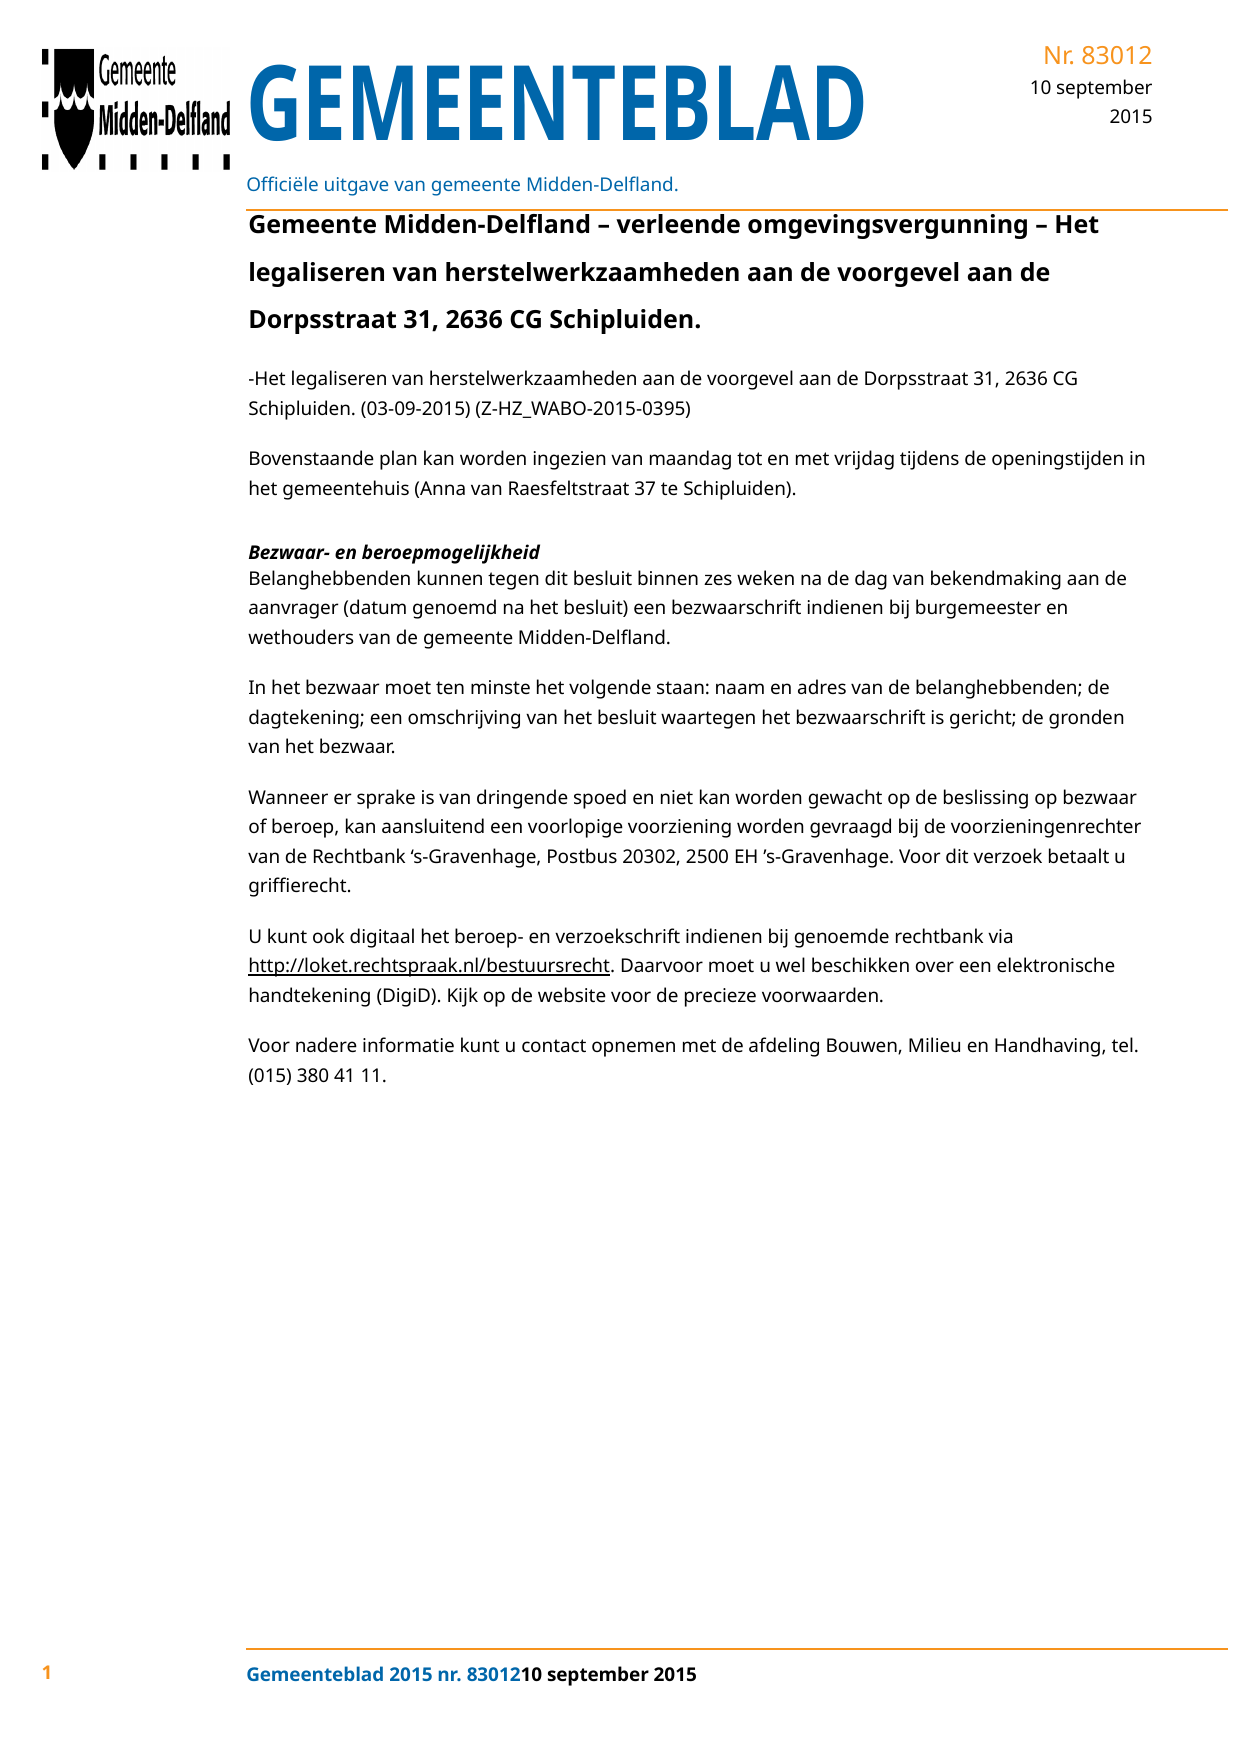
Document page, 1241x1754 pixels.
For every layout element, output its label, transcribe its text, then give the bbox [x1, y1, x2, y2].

picture [41, 47, 231, 172]
text -Het legaliseren van herstelwerkzaamheden aan de voorgevel aan de Dorpsstraat 31, 2636 CG Schipluiden. (03-09-2015) (Z-HZ_WABO-2015-0395) [248, 366, 1152, 421]
text Gemeente Midden-Delfland – verleende omgevingsvergunning – Het legaliseren van herstelwerkzaamheden aan de voorgevel aan de Dorpsstraat 31, 2636 CG Schipluiden. [248, 211, 1152, 336]
text Belanghebbenden kunnen tegen dit besluit binnen zes weken na de dag van bekendmaking aan de aanvrager (datum genoemd na het besluit) een bezwaarschrift indienen bij burgemeester en wethouders van de gemeente Midden-Delfland. [248, 565, 1152, 650]
text U kunt ook digitaal het beroep- en verzoekschrift indienen bij genoemde rechtbank via http://loket.rechtspraak.nl/bestuursrecht. Daarvoor moet u wel beschikken over een elektronische handtekening (DigiD). Kijk op de website voor de precieze voorwaarden. [248, 923, 1152, 1008]
text In het bezwaar moet ten minste het volgende staan: naam en adres van de belanghebbenden; de dagtekening; een omschrijving van het besluit waartegen het bezwaarschrift is gericht; de gronden van het bezwaar. [248, 674, 1152, 759]
text Voor nadere informatie kunt u contact opnemen met de afdeling Bouwen, Milieu en Handhaving, tel. (015) 380 41 11. [248, 1033, 1152, 1088]
text Wanneer er sprake is van dringende spoed en niet kan worden gewacht op de beslissing op bezwaar of beroep, kan aansluitend een voorlopige voorziening worden gevraagd bij de voorzieningenrechter van de Rechtbank ‘s-Gravenhage, Postbus 20302, 2500 EH ’s-Gravenhage. Voor dit verzoek betaalt u griffierecht. [248, 784, 1152, 898]
text Bovenstaande plan kan worden ingezien van maandag tot en met vrijdag tijdens de openingstijden in het gemeentehuis (Anna van Raesfeltstraat 37 te Schipluiden). [248, 446, 1152, 501]
text Bezwaar- en beroepmogelijkheid [248, 539, 1152, 565]
